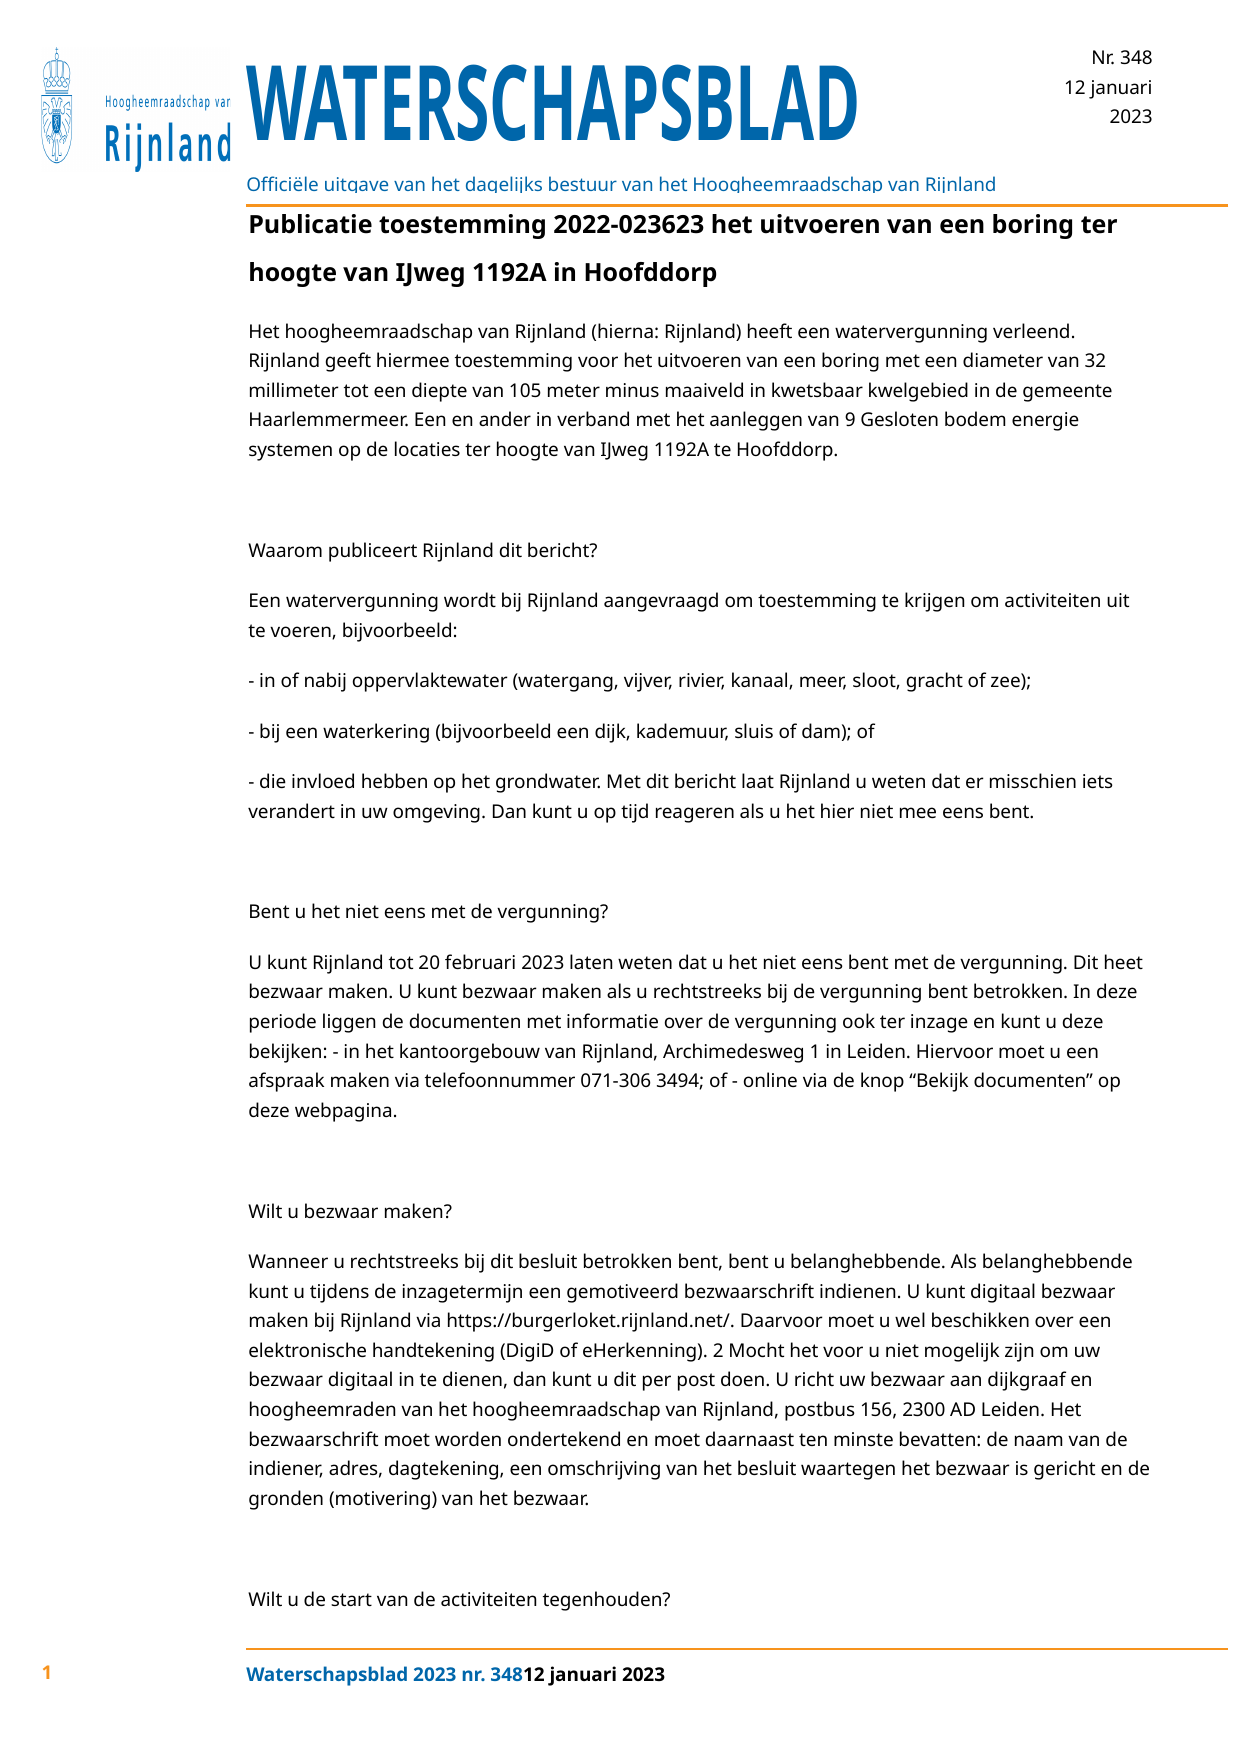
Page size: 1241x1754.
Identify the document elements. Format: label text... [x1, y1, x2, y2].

text Wanneer u rechtstreeks bij dit besluit betrokken bent, bent u belanghebbende. Als belanghebbende kunt u tijdens de inzagetermijn een gemotiveerd bezwaarschrift indienen. U kunt digitaal bezwaar maken bij Rijnland via https://burgerloket.rijnland.net/. Daarvoor moet u wel beschikken over een elektronische handtekening (DigiD of eHerkenning). 2 Mocht het voor u niet mogelijk zijn om uw bezwaar digitaal in te dienen, dan kunt u dit per post doen. U richt uw bezwaar aan dijkgraaf en hoogheemraden van het hoogheemraadschap van Rijnland, postbus 156, 2300 AD Leiden. Het bezwaarschrift moet worden ondertekend en moet daarnaast ten minste bevatten: de naam van de indiener, adres, dagtekening, een omschrijving van het besluit waartegen het bezwaar is gericht en de gronden (motivering) van het bezwaar. [248, 1248, 1152, 1511]
text Wilt u bezwaar maken? [248, 1198, 1152, 1224]
text Een watervergunning wordt bij Rijnland aangevraagd om toestemming te krijgen om activiteiten uit te voeren, bijvoorbeeld: [248, 587, 1152, 643]
text - die invloed hebben op het grondwater. Met dit bericht laat Rijnland u weten dat er misschien iets verandert in uw omgeving. Dan kunt u op tijd reageren als u het hier niet mee eens bent. [248, 768, 1152, 824]
text U kunt Rijnland tot 20 februari 2023 laten weten dat u het niet eens bent met de vergunning. Dit heet bezwaar maken. U kunt bezwaar maken als u rechtstreeks bij de vergunning bent betrokken. In deze periode liggen de documenten met informatie over de vergunning ook ter inzage en kunt u deze bekijken: - in het kantoorgebouw van Rijnland, Archimedesweg 1 in Leiden. Hiervoor moet u een afspraak maken via telefoonnummer 071-306 3494; of - online via de knop “Bekijk documenten” op deze webpagina. [248, 949, 1152, 1123]
text - bij een waterkering (bijvoorbeeld een dijk, kademuur, sluis of dam); of [248, 718, 1152, 744]
text - in of nabij oppervlaktewater (watergang, vijver, rivier, kanaal, meer, sloot, gracht of zee); [248, 667, 1152, 693]
text Wilt u de start van de activiteiten tegenhouden? [248, 1586, 1152, 1612]
text Waarom publiceert Rijnland dit bericht? [248, 537, 1152, 563]
text Publicatie toestemming 2022-023623 het uitvoeren van een boring ter hoogte van IJweg 1192A in Hoofddorp [248, 207, 1152, 288]
picture [41, 47, 231, 172]
text Bent u het niet eens met de vergunning? [248, 899, 1152, 924]
text Het hoogheemraadschap van Rijnland (hierna: Rijnland) heeft een watervergunning verleend. Rijnland geeft hiermee toestemming voor het uitvoeren van een boring met een diameter van 32 millimeter tot een diepte van 105 meter minus maaiveld in kwetsbaar kwelgebied in de gemeente Haarlemmermeer. Een en ander in verband met het aanleggen van 9 Gesloten bodem energie systemen op de locaties ter hoogte van IJweg 1192A te Hoofddorp. [248, 318, 1152, 462]
